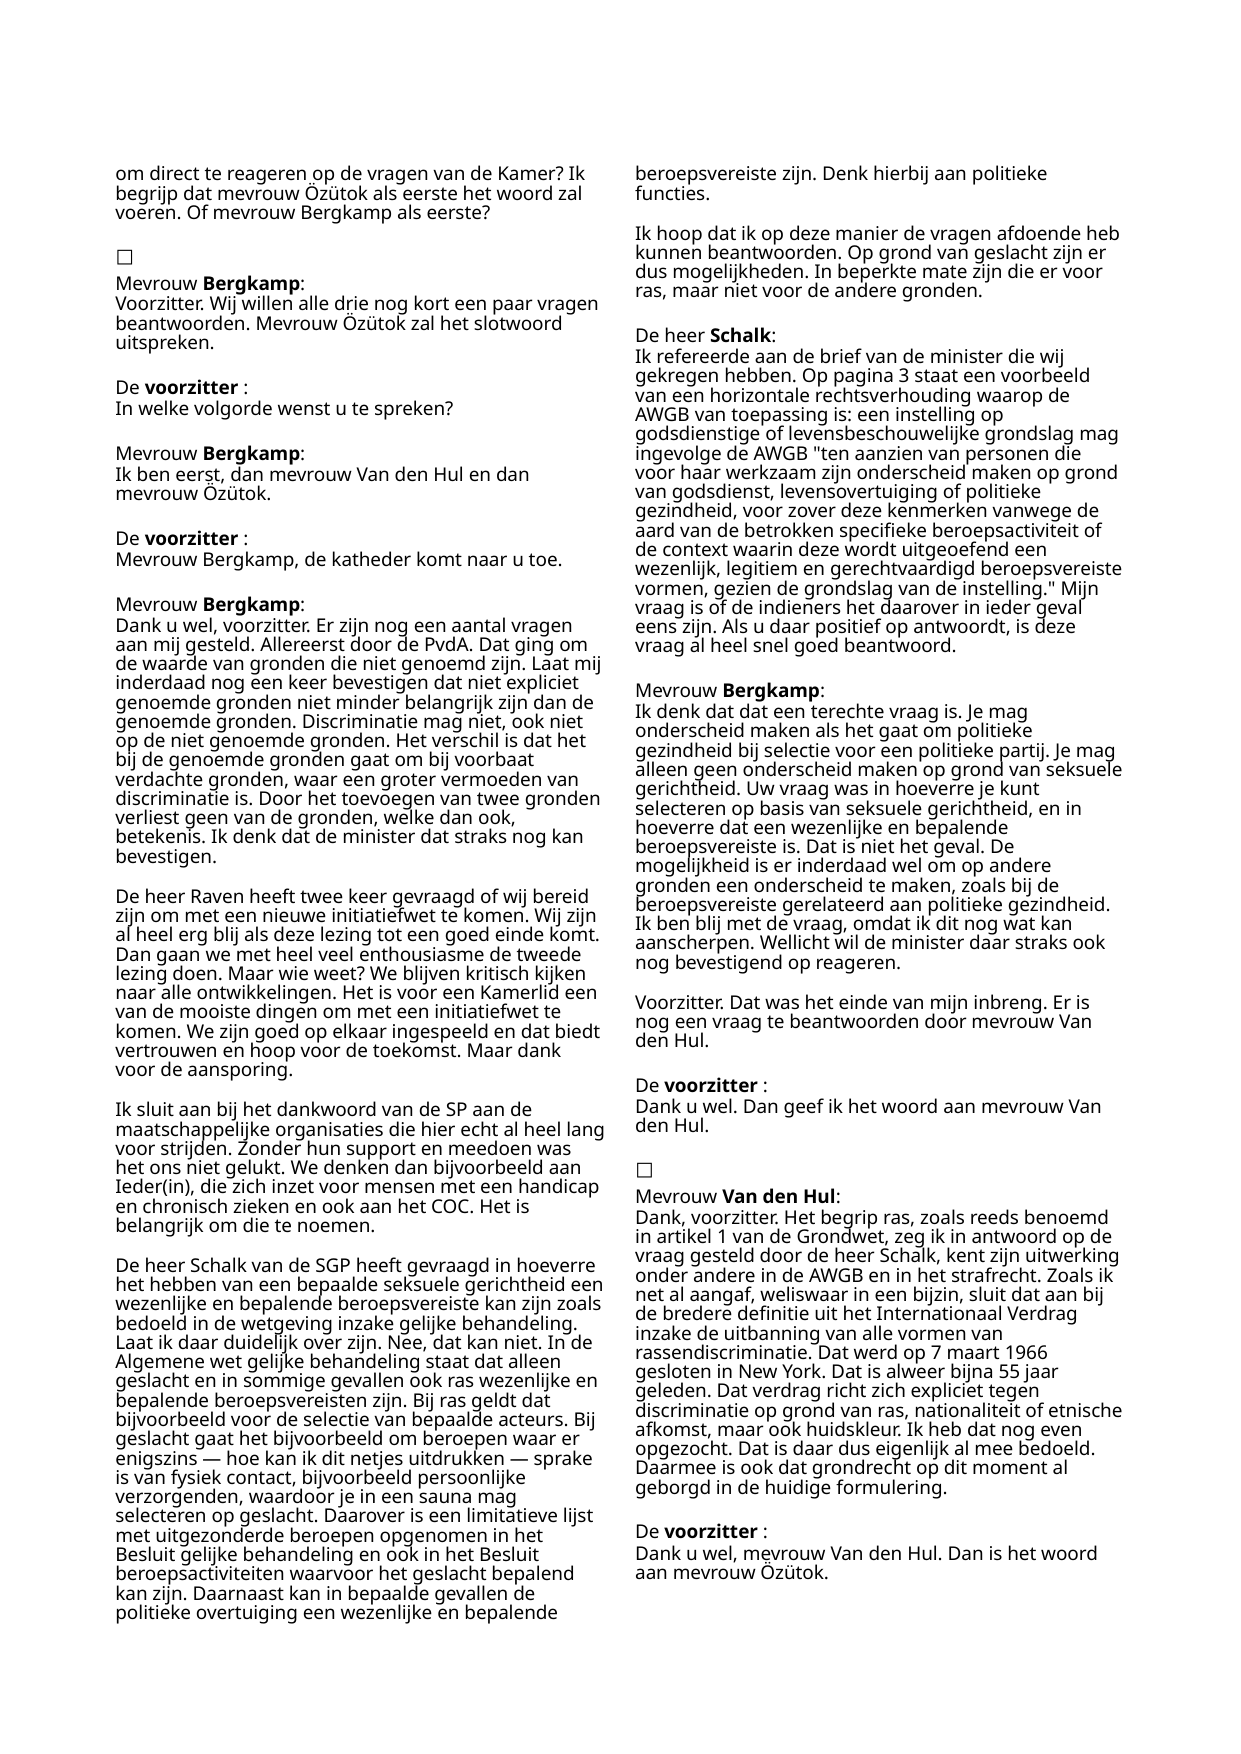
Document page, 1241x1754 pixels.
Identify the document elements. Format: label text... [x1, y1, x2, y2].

text Dank u wel. Dan geef ik het woord aan mevrouw Van den Hul. [635, 1098, 1125, 1137]
text Mevrouw Bergkamp: [635, 677, 1125, 703]
text Mevrouw Bergkamp: [115, 270, 605, 295]
text ⬜ [635, 1157, 1125, 1183]
text De voorzitter : [635, 1519, 1125, 1544]
text om direct te reageren op de vragen van de Kamer? Ik begrijp dat mevrouw Özütok als eerste het woord zal voeren. Of mevrouw Bergkamp als eerste? [115, 165, 605, 223]
text De voorzitter : [115, 374, 605, 400]
text Mevrouw Bergkamp, de katheder komt naar u toe. [115, 551, 605, 570]
text Ik hoop dat ik op deze manier de vragen afdoende heb kunnen beantwoorden. Op grond van geslacht zijn er dus mogelijkheden. In beperkte mate zijn die er voor ras, maar niet voor de andere gronden. [635, 224, 1125, 302]
text Ik refereerde aan de brief van de minister die wij gekregen hebben. Op pagina 3 staat een voorbeeld van een horizontale rechtsverhouding waarop de AWGB van toepassing is: een instelling op godsdienstige of levensbeschouwelijke grondslag mag ingevolge de AWGB "ten aanzien van personen die voor haar werkzaam zijn onderscheid maken op grond van godsdienst, levensovertuiging of politieke gezindheid, voor zover deze kenmerken vanwege de aard van de betrokken specifieke beroepsactiviteit of de context waarin deze wordt uitgeoefend een wezenlijk, legitiem en gerechtvaardigd beroepsvereiste vormen, gezien de grondslag van de instelling." Mijn vraag is of de indieners het daarover in ieder geval eens zijn. Als u daar positief op antwoordt, is deze vraag al heel snel goed beantwoord. [635, 348, 1125, 657]
text Dank, voorzitter. Het begrip ras, zoals reeds benoemd in artikel 1 van de Grondwet, zeg ik in antwoord op de vraag gesteld door de heer Schalk, kent zijn uitwerking onder andere in de AWGB en in het strafrecht. Zoals ik net al aangaf, weliswaar in een bijzin, sluit dat aan bij de bredere definitie uit het Internationaal Verdrag inzake de uitbanning van alle vormen van rassendiscriminatie. Dat werd op 7 maart 1966 gesloten in New York. Dat is alweer bijna 55 jaar geleden. Dat verdrag richt zich expliciet tegen discriminatie op grond van ras, nationaliteit of etnische afkomst, maar ook huidskleur. Ik heb dat nog even opgezocht. Dat is daar dus eigenlijk al mee bedoeld. Daarmee is ook dat grondrecht op dit moment al geborgd in de huidige formulering. [635, 1209, 1125, 1498]
text ⬜ [115, 244, 605, 270]
text Voorzitter. Wij willen alle drie nog kort een paar vragen beantwoorden. Mevrouw Özütok zal het slotwoord uitspreken. [115, 295, 605, 353]
text De heer Schalk: [635, 322, 1125, 348]
text Voorzitter. Dat was het einde van mijn inbreng. Er is nog een vraag te beantwoorden door mevrouw Van den Hul. [635, 994, 1125, 1051]
text Mevrouw Bergkamp: [115, 440, 605, 466]
text De heer Schalk van de SGP heeft gevraagd in hoeverre het hebben van een bepaalde seksuele gerichtheid een wezenlijke en bepalende beroepsvereiste kan zijn zoals bedoeld in de wetgeving inzake gelijke behandeling. Laat ik daar duidelijk over zijn. Nee, dat kan niet. In de Algemene wet gelijke behandeling staat dat alleen geslacht en in sommige gevallen ook ras wezenlijke en bepalende beroepsvereisten zijn. Bij ras geldt dat bijvoorbeeld voor de selectie van bepaalde acteurs. Bij geslacht gaat het bijvoorbeeld om beroepen waar er enigszins — hoe kan ik dit netjes uitdrukken — sprake is van fysiek contact, bijvoorbeeld persoonlijke verzorgenden, waardoor je in een sauna mag selecteren op geslacht. Daarover is een limitatieve lijst met uitgezonderde beroepen opgenomen in het Besluit gelijke behandeling en ook in het Besluit beroepsactiviteiten waarvoor het geslacht bepalend kan zijn. Daarnaast kan in bepaalde gevallen de politieke overtuiging een wezenlijke en bepalende [115, 1257, 605, 1623]
text Ik denk dat dat een terechte vraag is. Je mag onderscheid maken als het gaat om politieke gezindheid bij selectie voor een politieke partij. Je mag alleen geen onderscheid maken op grond van seksuele gerichtheid. Uw vraag was in hoeverre je kunt selecteren op basis van seksuele gerichtheid, en in hoeverre dat een wezenlijke en bepalende beroepsvereiste is. Dat is niet het geval. De mogelijkheid is er inderdaad wel om op andere gronden een onderscheid te maken, zoals bij de beroepsvereiste gerelateerd aan politieke gezindheid. Ik ben blij met de vraag, omdat ik dit nog wat kan aanscherpen. Wellicht wil de minister daar straks ook nog bevestigend op reageren. [635, 703, 1125, 973]
text In welke volgorde wenst u te spreken? [115, 400, 605, 419]
text beroepsvereiste zijn. Denk hierbij aan politieke functies. [635, 165, 1125, 204]
text Mevrouw Bergkamp: [115, 591, 605, 617]
text De heer Raven heeft twee keer gevraagd of wij bereid zijn om met een nieuwe initiatiefwet te komen. Wij zijn al heel erg blij als deze lezing tot een goed einde komt. Dan gaan we met heel veel enthousiasme de tweede lezing doen. Maar wie weet? We blijven kritisch kijken naar alle ontwikkelingen. Het is voor een Kamerlid een van de mooiste dingen om met een initiatiefwet te komen. We zijn goed op elkaar ingespeeld en dat biedt vertrouwen en hoop voor de toekomst. Maar dank voor de aansporing. [115, 888, 605, 1081]
text Ik sluit aan bij het dankwoord van de SP aan de maatschappelijke organisaties die hier echt al heel lang voor strijden. Zonder hun support en meedoen was het ons niet gelukt. We denken dan bijvoorbeeld aan Ieder(in), die zich inzet voor mensen met een handicap en chronisch zieken en ook aan het COC. Het is belangrijk om die te noemen. [115, 1101, 605, 1236]
text Mevrouw Van den Hul: [635, 1183, 1125, 1209]
text De voorzitter : [635, 1072, 1125, 1098]
text Ik ben eerst, dan mevrouw Van den Hul en dan mevrouw Özütok. [115, 466, 605, 504]
text Dank u wel, mevrouw Van den Hul. Dan is het woord aan mevrouw Özütok. [635, 1544, 1125, 1583]
text De voorzitter : [115, 525, 605, 551]
text Dank u wel, voorzitter. Er zijn nog een aantal vragen aan mij gesteld. Allereerst door de PvdA. Dat ging om de waarde van gronden die niet genoemd zijn. Laat mij inderdaad nog een keer bevestigen dat niet expliciet genoemde gronden niet minder belangrijk zijn dan de genoemde gronden. Discriminatie mag niet, ook niet op de niet genoemde gronden. Het verschil is dat het bij de genoemde gronden gaat om bij voorbaat verdachte gronden, waar een groter vermoeden van discriminatie is. Door het toevoegen van twee gronden verliest geen van de gronden, welke dan ook, betekenis. Ik denk dat de minister dat straks nog kan bevestigen. [115, 617, 605, 867]
